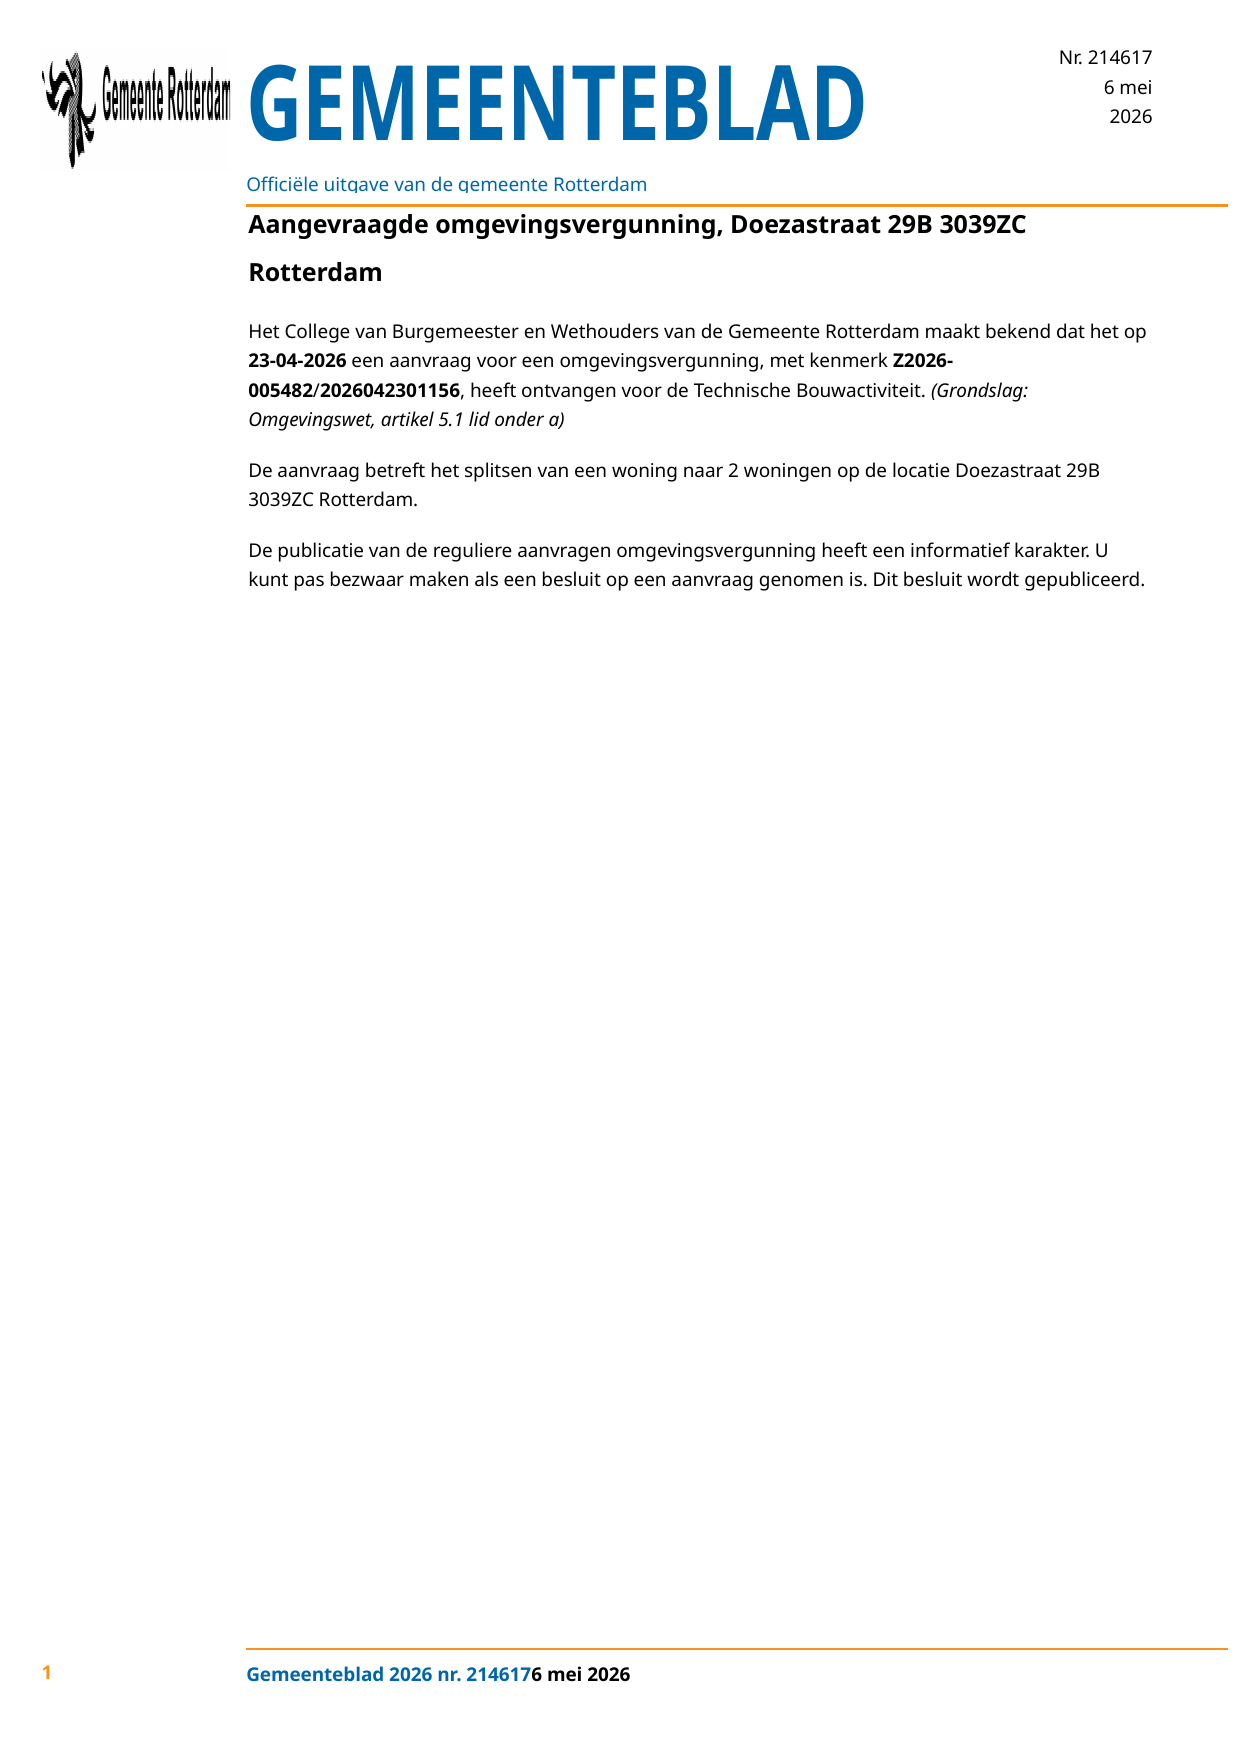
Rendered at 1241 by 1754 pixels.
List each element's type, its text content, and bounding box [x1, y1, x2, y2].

text Het College van Burgemeester en Wethouders van de Gemeente Rotterdam maakt bekend dat het op 23-04-2026 een aanvraag voor een omgevingsvergunning, met kenmerk Z2026-005482/2026042301156, heeft ontvangen voor de Technische Bouwactiviteit. (Grondslag: Omgevingswet, artikel 5.1 lid onder a) [248, 318, 1152, 432]
text De aanvraag betreft het splitsen van een woning naar 2 woningen op de locatie Doezastraat 29B 3039ZC Rotterdam. [248, 457, 1152, 512]
text De publicatie van de reguliere aanvragen omgevingsvergunning heeft een informatief karakter. U kunt pas bezwaar maken als een besluit op een aanvraag genomen is. Dit besluit wordt gepubliceerd. [248, 537, 1152, 592]
text Aangevraagde omgevingsvergunning, Doezastraat 29B 3039ZC Rotterdam [248, 207, 1152, 288]
picture [41, 47, 231, 172]
